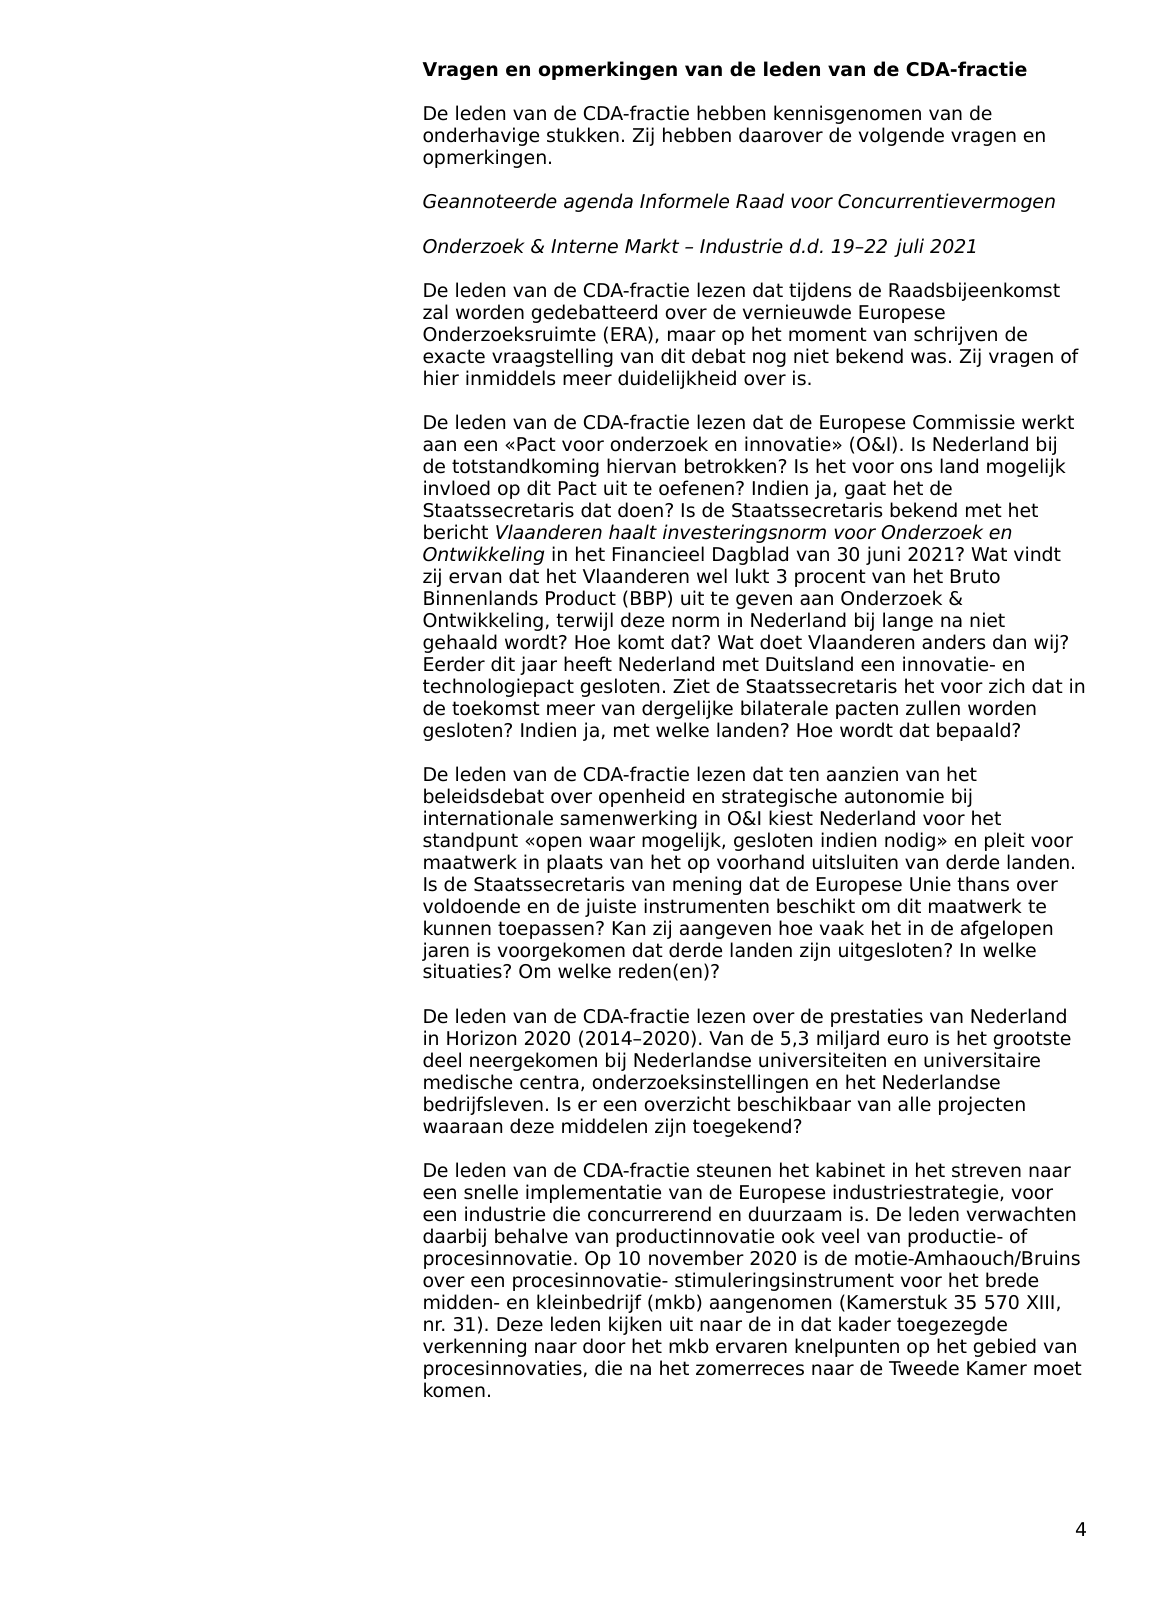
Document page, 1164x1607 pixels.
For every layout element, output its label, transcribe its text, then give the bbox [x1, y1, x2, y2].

text De leden van de CDA-fractie steunen het kabinet in het streven naar een snelle implementatie van de Europese industriestrategie, voor een industrie die concurrerend en duurzaam is. De leden verwachten daarbij behalve van productinnovatie ook veel van productie- of procesinnovatie. Op 10 november 2020 is de motie-Amhaouch/Bruins over een procesinnovatie- stimuleringsinstrument voor het brede midden- en kleinbedrijf (mkb) aangenomen (Kamerstuk 35 570 XIII, nr. 31). Deze leden kijken uit naar de in dat kader toegezegde verkenning naar door het mkb ervaren knelpunten op het gebied van procesinnovaties, die na het zomerreces naar de Tweede Kamer moet komen. [422, 1160, 1087, 1401]
text De leden van de CDA-fractie lezen dat de Europese Commissie werkt aan een «Pact voor onderzoek en innovatie» (O&I). Is Nederland bij de totstandkoming hiervan betrokken? Is het voor ons land mogelijk invloed op dit Pact uit te oefenen? Indien ja, gaat het de Staatssecretaris dat doen? Is de Staatssecretaris bekend met het bericht Vlaanderen haalt investeringsnorm voor Onderzoek en Ontwikkeling in het Financieel Dagblad van 30 juni 2021? Wat vindt zij ervan dat het Vlaanderen wel lukt 3 procent van het Bruto Binnenlands Product (BBP) uit te geven aan Onderzoek & Ontwikkeling, terwijl deze norm in Nederland bij lange na niet gehaald wordt? Hoe komt dat? Wat doet Vlaanderen anders dan wij? Eerder dit jaar heeft Nederland met Duitsland een innovatie- en technologiepact gesloten. Ziet de Staatssecretaris het voor zich dat in de toekomst meer van dergelijke bilaterale pacten zullen worden gesloten? Indien ja, met welke landen? Hoe wordt dat bepaald? [422, 412, 1087, 741]
text De leden van de CDA-fractie lezen dat ten aanzien van het beleidsdebat over openheid en strategische autonomie bij internationale samenwerking in O&I kiest Nederland voor het standpunt «open waar mogelijk, gesloten indien nodig» en pleit voor maatwerk in plaats van het op voorhand uitsluiten van derde landen. Is de Staatssecretaris van mening dat de Europese Unie thans over voldoende en de juiste instrumenten beschikt om dit maatwerk te kunnen toepassen? Kan zij aangeven hoe vaak het in de afgelopen jaren is voorgekomen dat derde landen zijn uitgesloten? In welke situaties? Om welke reden(en)? [422, 764, 1087, 983]
text De leden van de CDA-fractie lezen dat tijdens de Raadsbijeenkomst zal worden gedebatteerd over de vernieuwde Europese Onderzoeksruimte (ERA), maar op het moment van schrijven de exacte vraagstelling van dit debat nog niet bekend was. Zij vragen of hier inmiddels meer duidelijkheid over is. [422, 280, 1087, 389]
text De leden van de CDA-fractie hebben kennisgenomen van de onderhavige stukken. Zij hebben daarover de volgende vragen en opmerkingen. [422, 103, 1087, 169]
subtitle Geannoteerde agenda Informele Raad voor Concurrentievermogen [422, 191, 1087, 213]
subtitle Onderzoek & Interne Markt – Industrie d.d. 19–22 juli 2021 [422, 236, 1087, 257]
subtitle Vragen en opmerkingen van de leden van de CDA-fractie [422, 59, 1087, 81]
text De leden van de CDA-fractie lezen over de prestaties van Nederland in Horizon 2020 (2014–2020). Van de 5,3 miljard euro is het grootste deel neergekomen bij Nederlandse universiteiten en universitaire medische centra, onderzoeksinstellingen en het Nederlandse bedrijfsleven. Is er een overzicht beschikbaar van alle projecten waaraan deze middelen zijn toegekend? [422, 1006, 1087, 1137]
